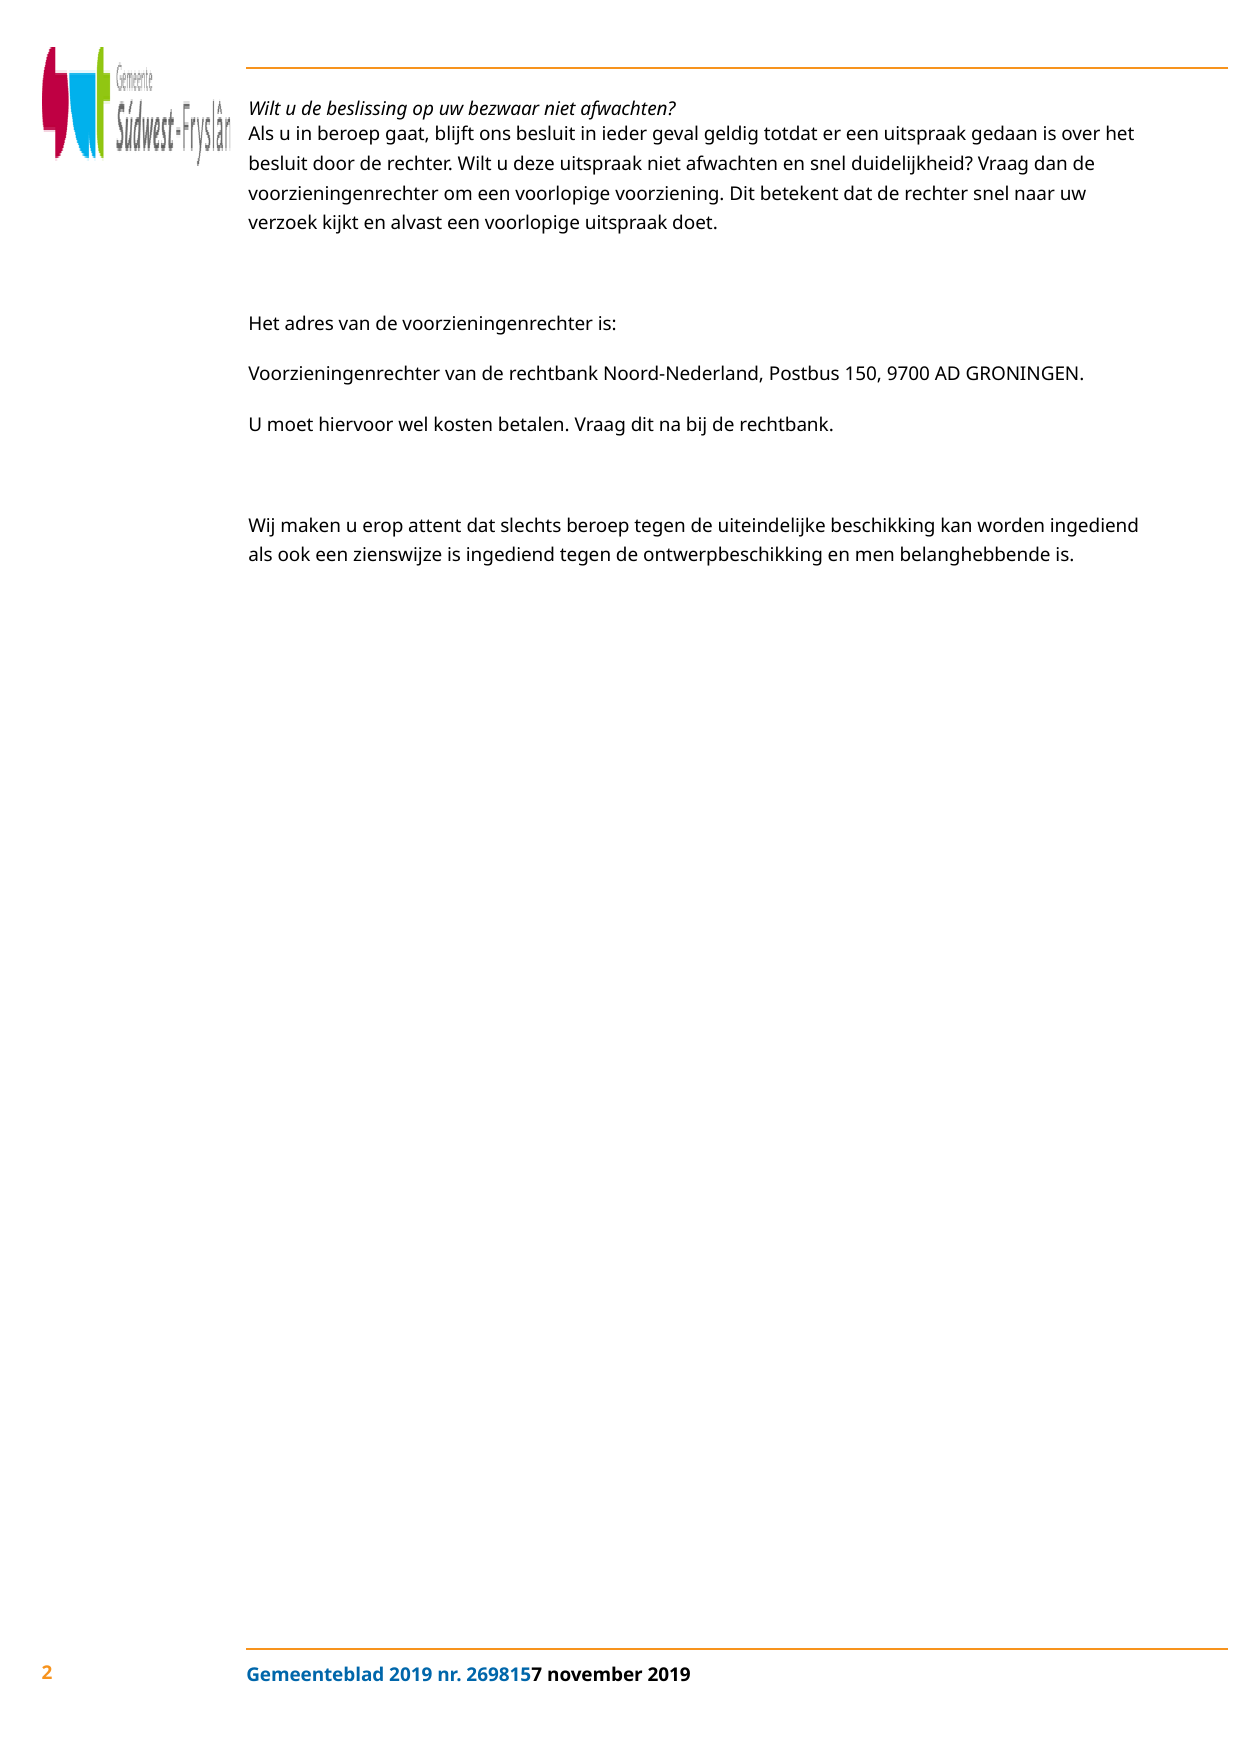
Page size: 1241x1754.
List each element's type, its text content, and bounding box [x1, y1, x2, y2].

text Als u in beroep gaat, blijft ons besluit in ieder geval geldig totdat er een uitspraak gedaan is over het besluit door de rechter. Wilt u deze uitspraak niet afwachten en snel duidelijkheid? Vraag dan de voorzieningenrechter om een voorlopige voorziening. Dit betekent dat de rechter snel naar uw verzoek kijkt en alvast een voorlopige uitspraak doet. [248, 121, 1152, 235]
text Voorzieningenrechter van de rechtbank Noord-Nederland, Postbus 150, 9700 AD GRONINGEN. [248, 361, 1152, 386]
text Wilt u de beslissing op uw bezwaar niet afwachten? [248, 95, 1152, 121]
picture [41, 47, 231, 172]
text Wij maken u erop attent dat slechts beroep tegen de uiteindelijke beschikking kan worden ingediend als ook een zienswijze is ingediend tegen de ontwerpbeschikking en men belanghebbende is. [248, 512, 1152, 567]
text U moet hiervoor wel kosten betalen. Vraag dit na bij de rechtbank. [248, 411, 1152, 437]
text Het adres van de voorzieningenrechter is: [248, 310, 1152, 336]
